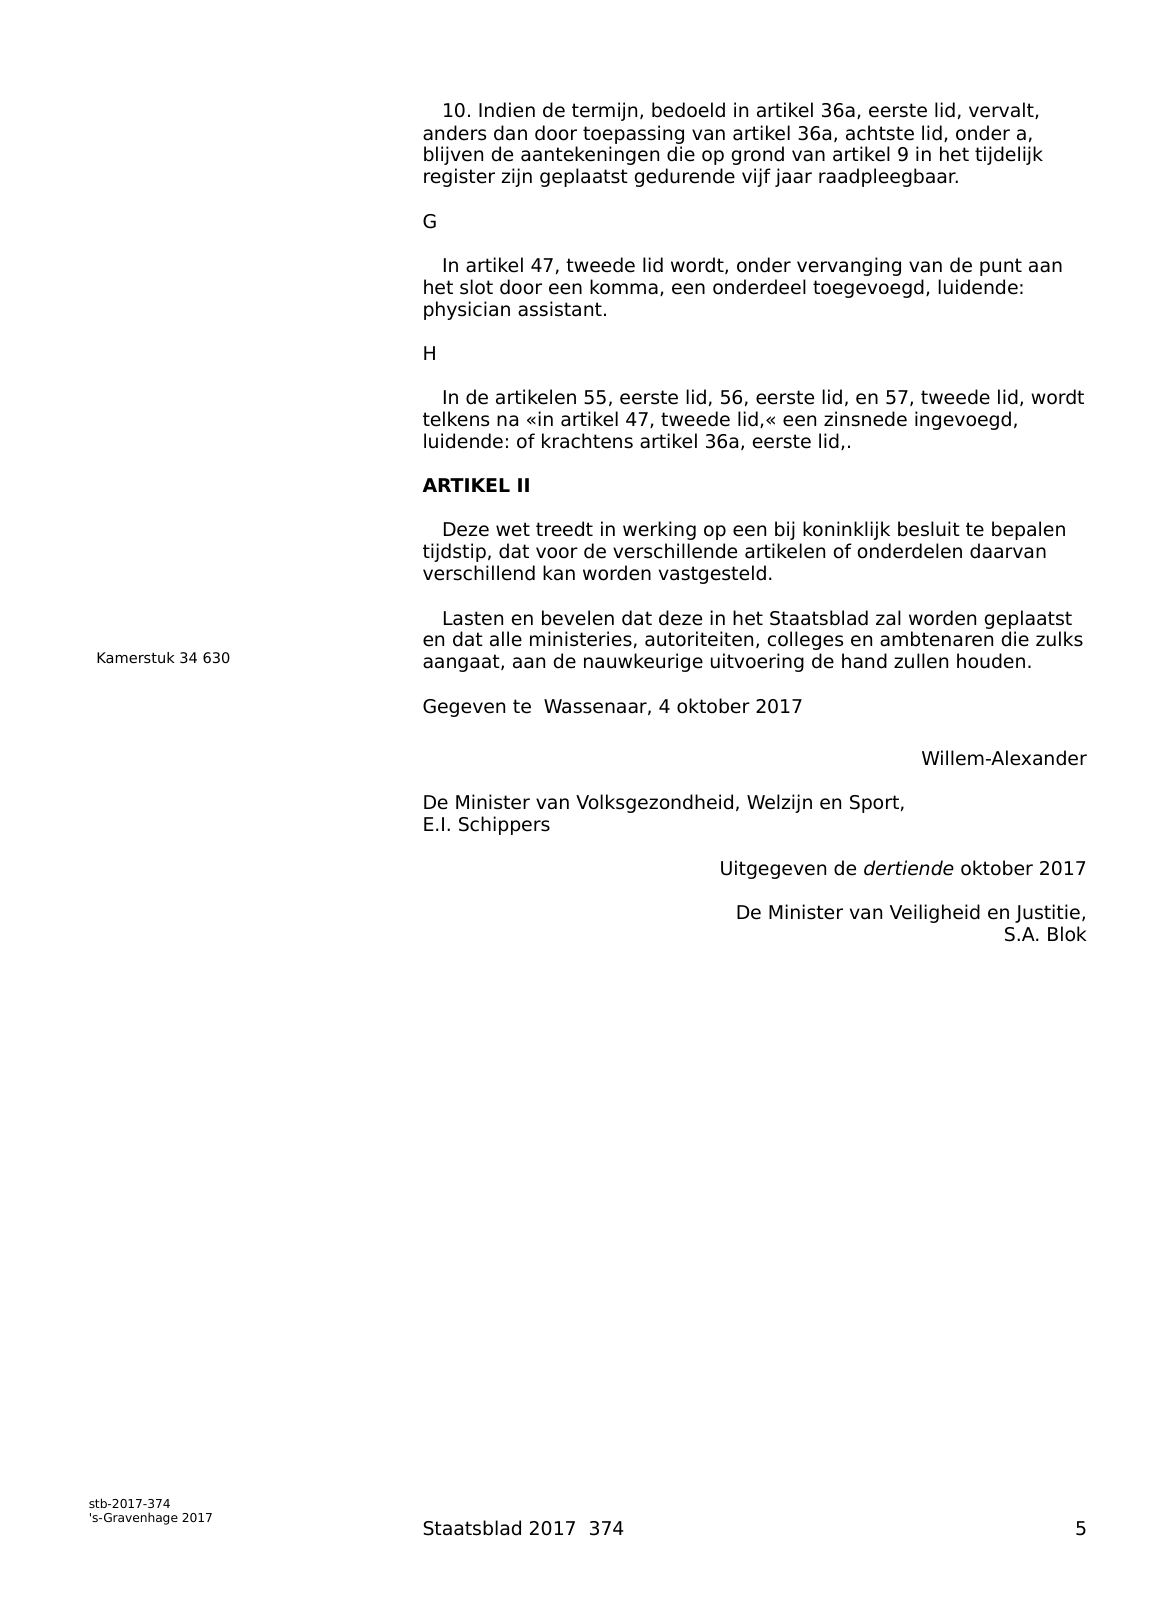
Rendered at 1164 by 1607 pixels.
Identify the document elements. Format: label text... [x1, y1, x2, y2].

text H [422, 343, 1087, 365]
text Willem-Alexander [422, 747, 1087, 769]
subtitle ARTIKEL II [422, 475, 1087, 497]
text Kamerstuk 34 630 [77, 650, 396, 667]
text Gegeven te Wassenaar, 4 oktober 2017 [422, 696, 1087, 717]
text Lasten en bevelen dat deze in het Staatsblad zal worden geplaatst en dat alle ministeries, autoriteiten, colleges en ambtenaren die zulks aangaat, aan de nauwkeurige uitvoering de hand zullen houden. [422, 607, 1087, 673]
text stb-2017-374 [88, 1497, 323, 1511]
text De Minister van Volksgezondheid, Welzijn en Sport, E.I. Schippers [422, 792, 1087, 836]
text In artikel 47, tweede lid wordt, onder vervanging van de punt aan het slot door een komma, een onderdeel toegevoegd, luidende: physician assistant. [422, 255, 1087, 321]
text Uitgegeven de dertiende oktober 2017 [422, 858, 1087, 880]
text G [422, 211, 1087, 232]
text In de artikelen 55, eerste lid, 56, eerste lid, en 57, tweede lid, wordt telkens na «in artikel 47, tweede lid,« een zinsnede ingevoegd, luidende: of krachtens artikel 36a, eerste lid,. [422, 387, 1087, 453]
text 10. Indien de termijn, bedoeld in artikel 36a, eerste lid, vervalt, anders dan door toepassing van artikel 36a, achtste lid, onder a, blijven de aantekeningen die op grond van artikel 9 in het tijdelijk register zijn geplaatst gedurende vijf jaar raadpleegbaar. [422, 100, 1087, 188]
text 's-Gravenhage 2017 [88, 1511, 323, 1525]
text Deze wet treedt in werking op een bij koninklijk besluit te bepalen tijdstip, dat voor de verschillende artikelen of onderdelen daarvan verschillend kan worden vastgesteld. [422, 519, 1087, 585]
text De Minister van Veiligheid en Justitie, S.A. Blok [422, 902, 1087, 946]
